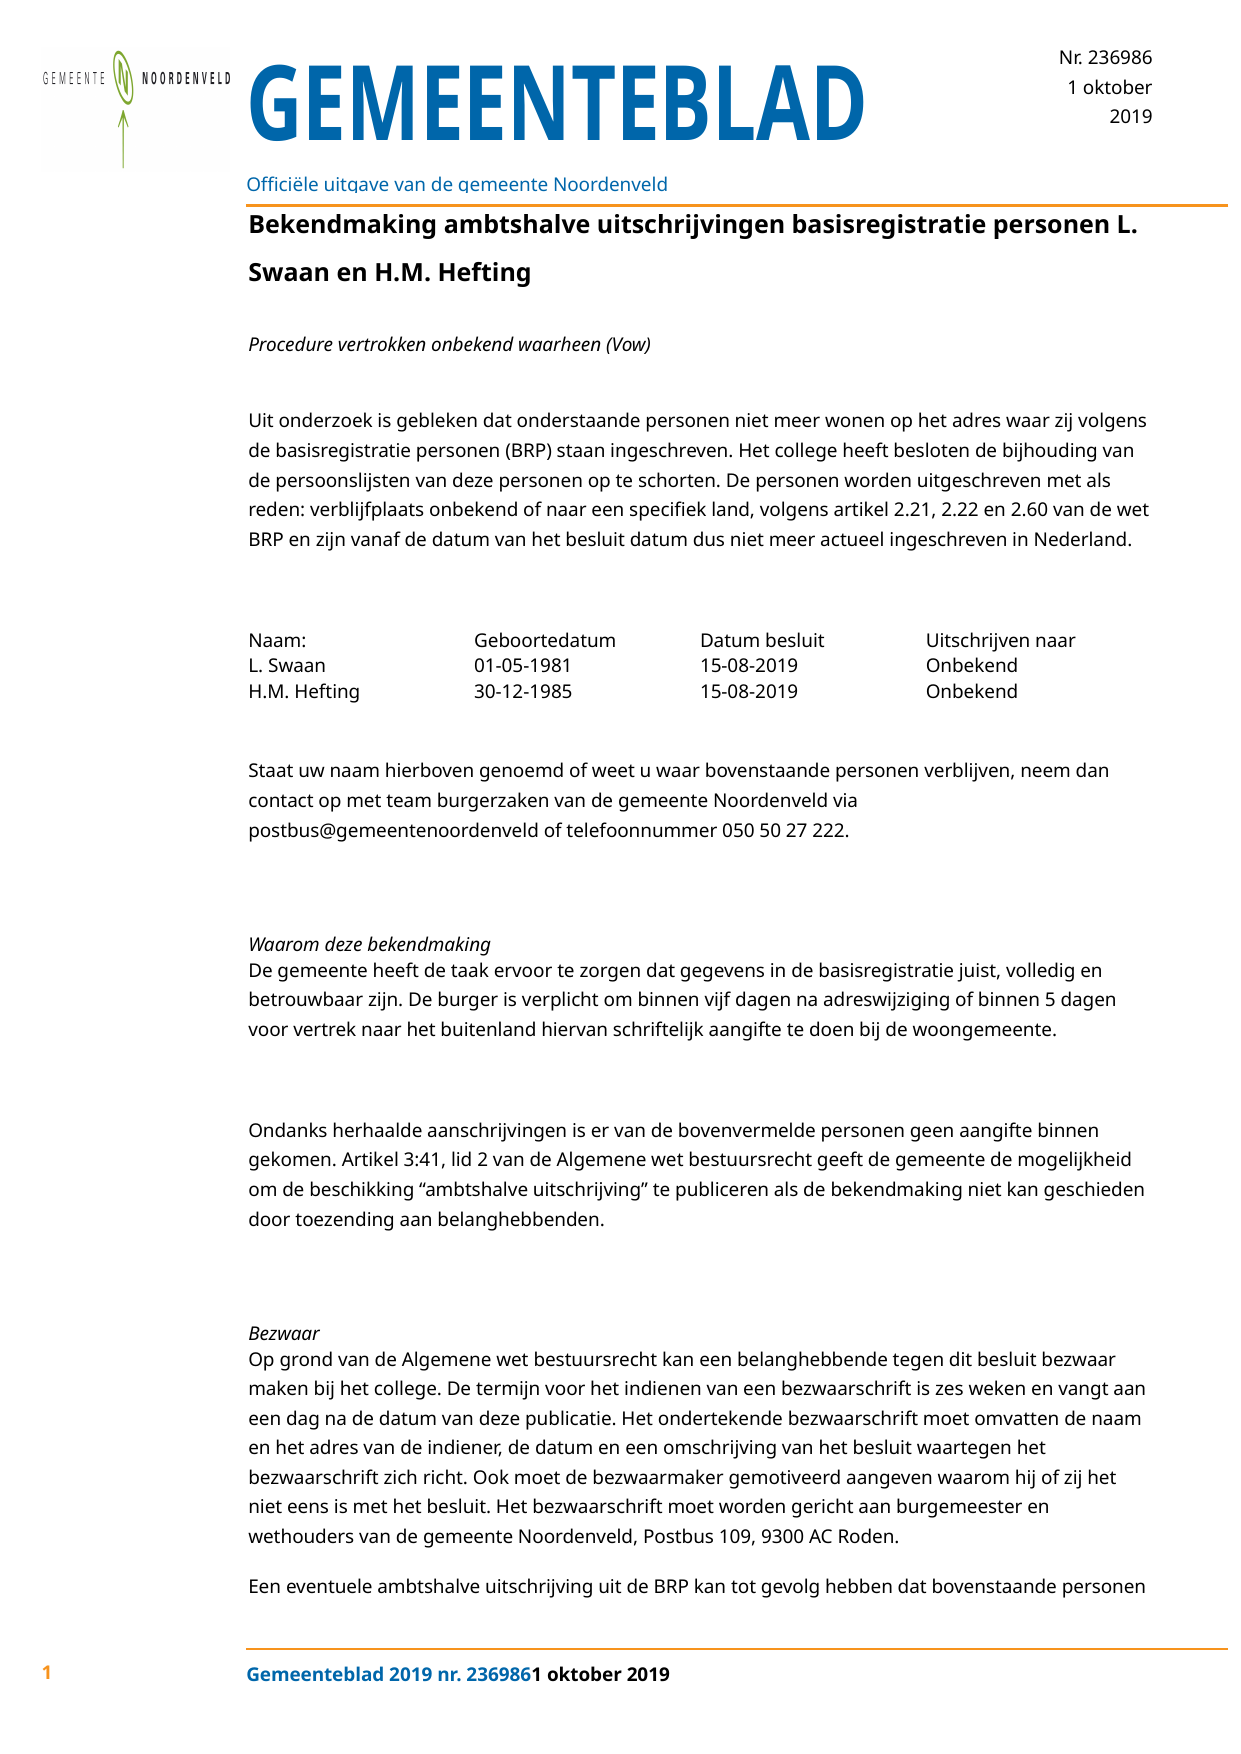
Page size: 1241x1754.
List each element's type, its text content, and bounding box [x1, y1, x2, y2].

table_header Naam: [248, 627, 474, 653]
text Uit onderzoek is gebleken dat onderstaande personen niet meer wonen op het adres waar zij volgens de basisregistratie personen (BRP) staan ingeschreven. Het college heeft besloten de bijhouding van de persoonslijsten van deze personen op te schorten. De personen worden uitgeschreven met als reden: verblijfplaats onbekend of naar een specifiek land, volgens artikel 2.21, 2.22 en 2.60 van de wet BRP en zijn vanaf de datum van het besluit datum dus niet meer actueel ingeschreven in Nederland. [248, 408, 1152, 552]
table_cell 01-05-1981 [474, 653, 700, 678]
picture [41, 47, 231, 172]
text Bekendmaking ambtshalve uitschrijvingen basisregistratie personen L. Swaan en H.M. Hefting [248, 207, 1152, 288]
text Op grond van de Algemene wet bestuursrecht kan een belanghebbende tegen dit besluit bezwaar maken bij het college. De termijn voor het indienen van een bezwaarschrift is zes weken en vangt aan een dag na de datum van deze publicatie. Het ondertekende bezwaarschrift moet omvatten de naam en het adres van de indiener, de datum en een omschrijving van het besluit waartegen het bezwaarschrift zich richt. Ook moet de bezwaarmaker gemotiveerd aangeven waarom hij of zij het niet eens is met het besluit. Het bezwaarschrift moet worden gericht aan burgemeester en wethouders van de gemeente Noordenveld, Postbus 109, 9300 AC Roden. [248, 1346, 1152, 1549]
text Bezwaar [248, 1320, 1152, 1346]
table_cell H.M. Hefting [248, 678, 474, 704]
text De gemeente heeft de taak ervoor te zorgen dat gegevens in de basisregistratie juist, volledig en betrouwbaar zijn. De burger is verplicht om binnen vijf dagen na adreswijziging of binnen 5 dagen voor vertrek naar het buitenland hiervan schriftelijk aangifte te doen bij de woongemeente. [248, 957, 1152, 1042]
table_cell 30-12-1985 [474, 678, 700, 704]
text Procedure vertrokken onbekend waarheen (Vow) [248, 331, 1152, 357]
text Ondanks herhaalde aanschrijvingen is er van de bovenvermelde personen geen aangifte binnen gekomen. Artikel 3:41, lid 2 van de Algemene wet bestuursrecht geeft de gemeente de mogelijkheid om de beschikking “ambtshalve uitschrijving” te publiceren als de bekendmaking niet kan geschieden door toezending aan belanghebbenden. [248, 1117, 1152, 1231]
table_cell L. Swaan [248, 653, 474, 678]
table_cell 15-08-2019 [700, 653, 926, 678]
text Staat uw naam hierboven genoemd of weet u waar bovenstaande personen verblijven, neem dan contact op met team burgerzaken van de gemeente Noordenveld via postbus@gemeentenoordenveld of telefoonnummer 050 50 27 222. [248, 758, 1152, 843]
text Waarom deze bekendmaking [248, 931, 1152, 957]
table_cell Onbekend [926, 678, 1152, 704]
table_cell Onbekend [926, 653, 1152, 678]
table_header Datum besluit [700, 627, 926, 653]
table_cell 15-08-2019 [700, 678, 926, 704]
text Een eventuele ambtshalve uitschrijving uit de BRP kan tot gevolg hebben dat bovenstaande personen [248, 1574, 1152, 1599]
table_header Uitschrijven naar [926, 627, 1152, 653]
table_header Geboortedatum [474, 627, 700, 653]
